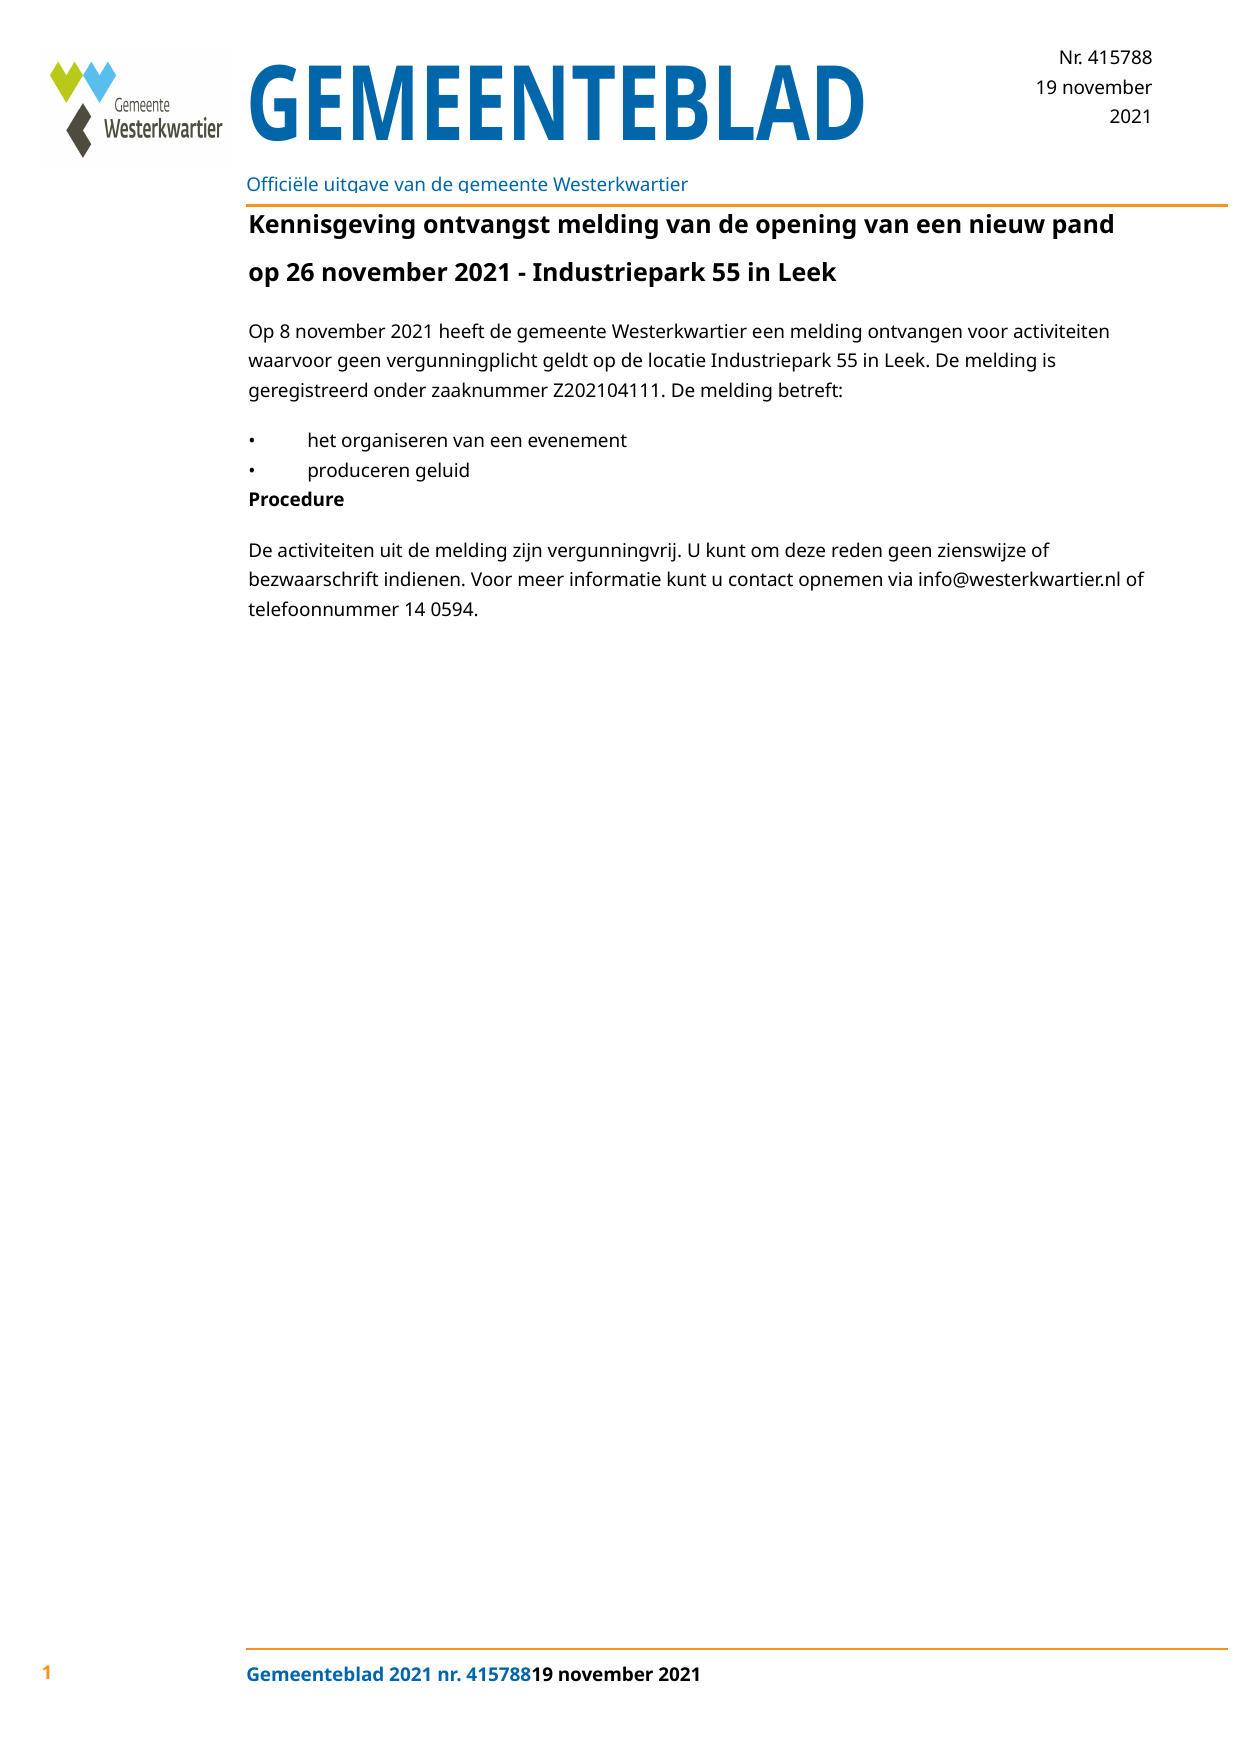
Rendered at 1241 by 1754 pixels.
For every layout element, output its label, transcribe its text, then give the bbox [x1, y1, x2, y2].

list het organiseren van een evenement [248, 427, 1152, 453]
text Op 8 november 2021 heeft de gemeente Westerkwartier een melding ontvangen voor activiteiten waarvoor geen vergunningplicht geldt op de locatie Industriepark 55 in Leek. De melding is geregistreerd onder zaaknummer Z202104111. De melding betreft: [248, 318, 1152, 403]
text Procedure [248, 487, 1152, 512]
text De activiteiten uit de melding zijn vergunningvrij. U kunt om deze reden geen zienswijze of bezwaarschrift indienen. Voor meer informatie kunt u contact opnemen via info@westerkwartier.nl of telefoonnummer 14 0594. [248, 537, 1152, 622]
list produceren geluid [248, 457, 1152, 483]
text Kennisgeving ontvangst melding van de opening van een nieuw pand op 26 november 2021 - Industriepark 55 in Leek [248, 207, 1152, 288]
picture [41, 47, 231, 172]
